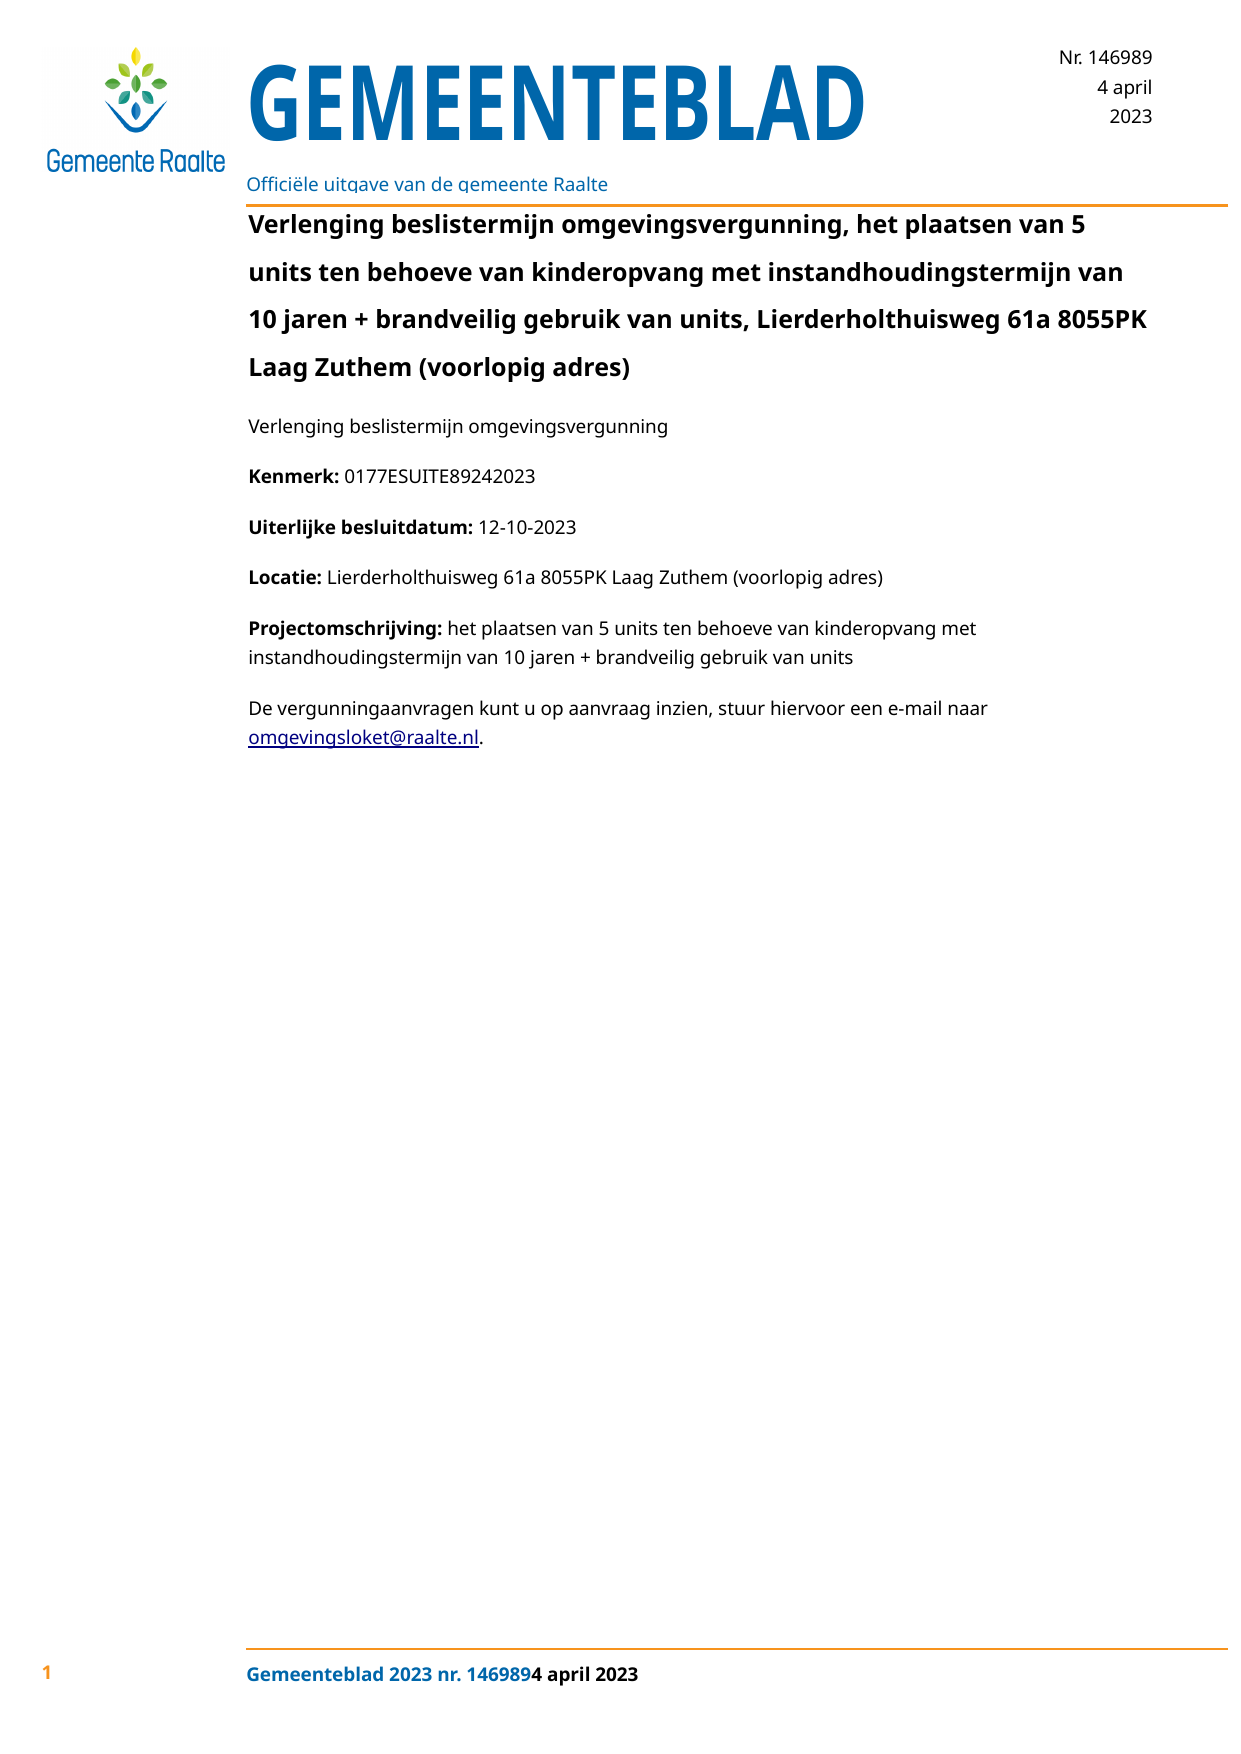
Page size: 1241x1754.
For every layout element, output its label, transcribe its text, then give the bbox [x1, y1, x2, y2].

text Kenmerk: 0177ESUITE89242023 [248, 463, 1152, 489]
text Projectomschrijving: het plaatsen van 5 units ten behoeve van kinderopvang met instandhoudingstermijn van 10 jaren + brandveilig gebruik van units [248, 615, 1152, 670]
text Locatie: Lierderholthuisweg 61a 8055PK Laag Zuthem (voorlopig adres) [248, 564, 1152, 590]
text Verlenging beslistermijn omgevingsvergunning, het plaatsen van 5 units ten behoeve van kinderopvang met instandhoudingstermijn van 10 jaren + brandveilig gebruik van units, Lierderholthuisweg 61a 8055PK Laag Zuthem (voorlopig adres) [248, 207, 1152, 384]
picture [41, 47, 231, 172]
text De vergunningaanvragen kunt u op aanvraag inzien, stuur hiervoor een e-mail naar omgevingsloket@raalte.nl. [248, 695, 1152, 750]
text Uiterlijke besluitdatum: 12-10-2023 [248, 514, 1152, 540]
text Verlenging beslistermijn omgevingsvergunning [248, 413, 1152, 439]
